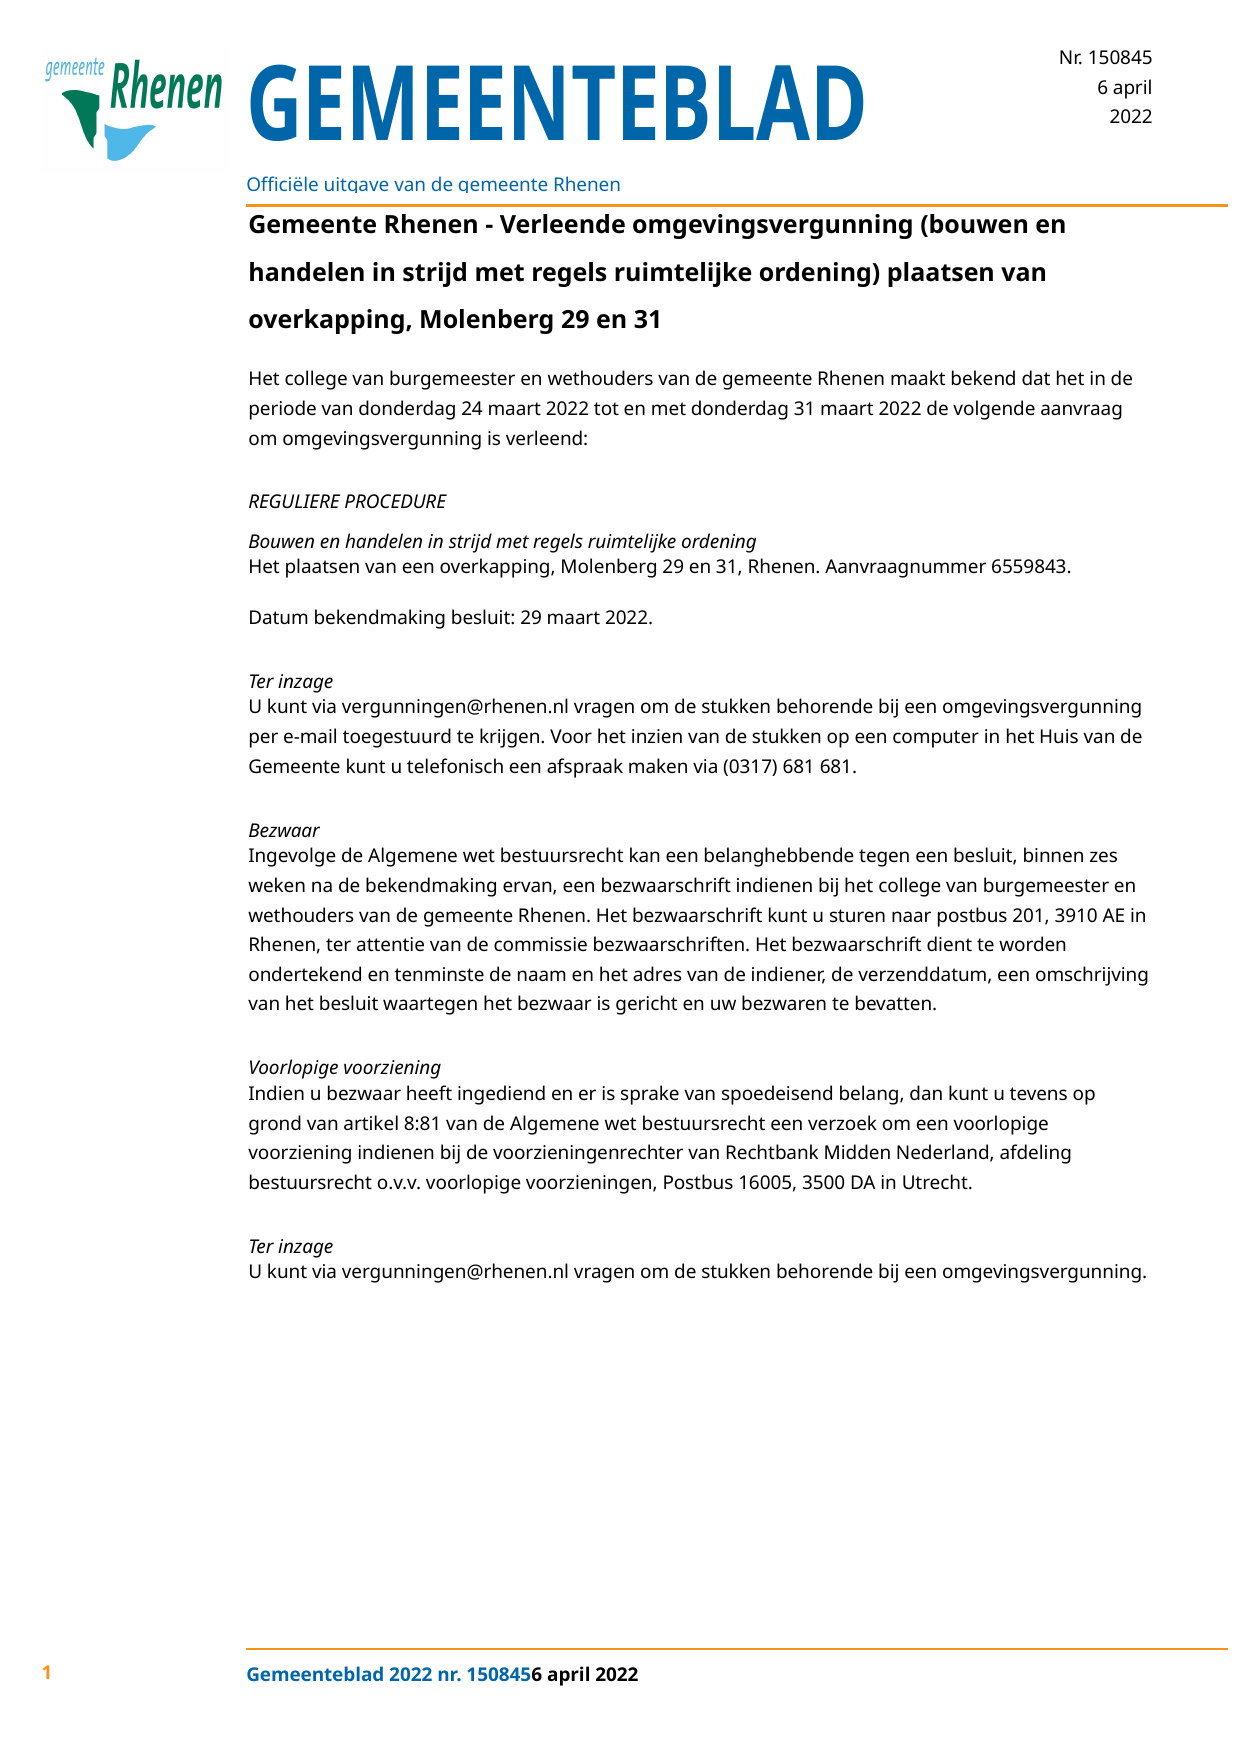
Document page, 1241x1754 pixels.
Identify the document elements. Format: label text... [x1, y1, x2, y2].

text Bouwen en handelen in strijd met regels ruimtelijke ordening [248, 528, 1152, 554]
picture [41, 47, 231, 172]
text Datum bekendmaking besluit: 29 maart 2022. [248, 604, 1152, 630]
text Ingevolge de Algemene wet bestuursrecht kan een belanghebbende tegen een besluit, binnen zes weken na de bekendmaking ervan, een bezwaarschrift indienen bij het college van burgemeester en wethouders van de gemeente Rhenen. Het bezwaarschrift kunt u sturen naar postbus 201, 3910 AE in Rhenen, ter attentie van de commissie bezwaarschriften. Het bezwaarschrift dient te worden ondertekend en tenminste de naam en het adres van de indiener, de verzenddatum, een omschrijving van het besluit waartegen het bezwaar is gericht en uw bezwaren te bevatten. [248, 843, 1152, 1016]
text Indien u bezwaar heeft ingediend en er is sprake van spoedeisend belang, dan kunt u tevens op grond van artikel 8:81 van de Algemene wet bestuursrecht een verzoek om een voorlopige voorziening indienen bij de voorzieningenrechter van Rechtbank Midden Nederland, afdeling bestuursrecht o.v.v. voorlopige voorzieningen, Postbus 16005, 3500 DA in Utrecht. [248, 1080, 1152, 1195]
text U kunt via vergunningen@rhenen.nl vragen om de stukken behorende bij een omgevingsvergunning. [248, 1259, 1152, 1284]
text Het college van burgemeester en wethouders van de gemeente Rhenen maakt bekend dat het in de periode van donderdag 24 maart 2022 tot en met donderdag 31 maart 2022 de volgende aanvraag om omgevingsvergunning is verleend: [248, 366, 1152, 450]
text REGULIERE PROCEDURE [248, 489, 1152, 514]
text Ter inzage [248, 668, 1152, 694]
text Voorlopige voorziening [248, 1054, 1152, 1080]
text Ter inzage [248, 1233, 1152, 1259]
text Bezwaar [248, 817, 1152, 843]
text Het plaatsen van een overkapping, Molenberg 29 en 31, Rhenen. Aanvraagnummer 6559843. [248, 554, 1152, 579]
text U kunt via vergunningen@rhenen.nl vragen om de stukken behorende bij een omgevingsvergunning per e-mail toegestuurd te krijgen. Voor het inzien van de stukken op een computer in het Huis van de Gemeente kunt u telefonisch een afspraak maken via (0317) 681 681. [248, 694, 1152, 779]
text Gemeente Rhenen - Verleende omgevingsvergunning (bouwen en handelen in strijd met regels ruimtelijke ordening) plaatsen van overkapping, Molenberg 29 en 31 [248, 207, 1152, 336]
